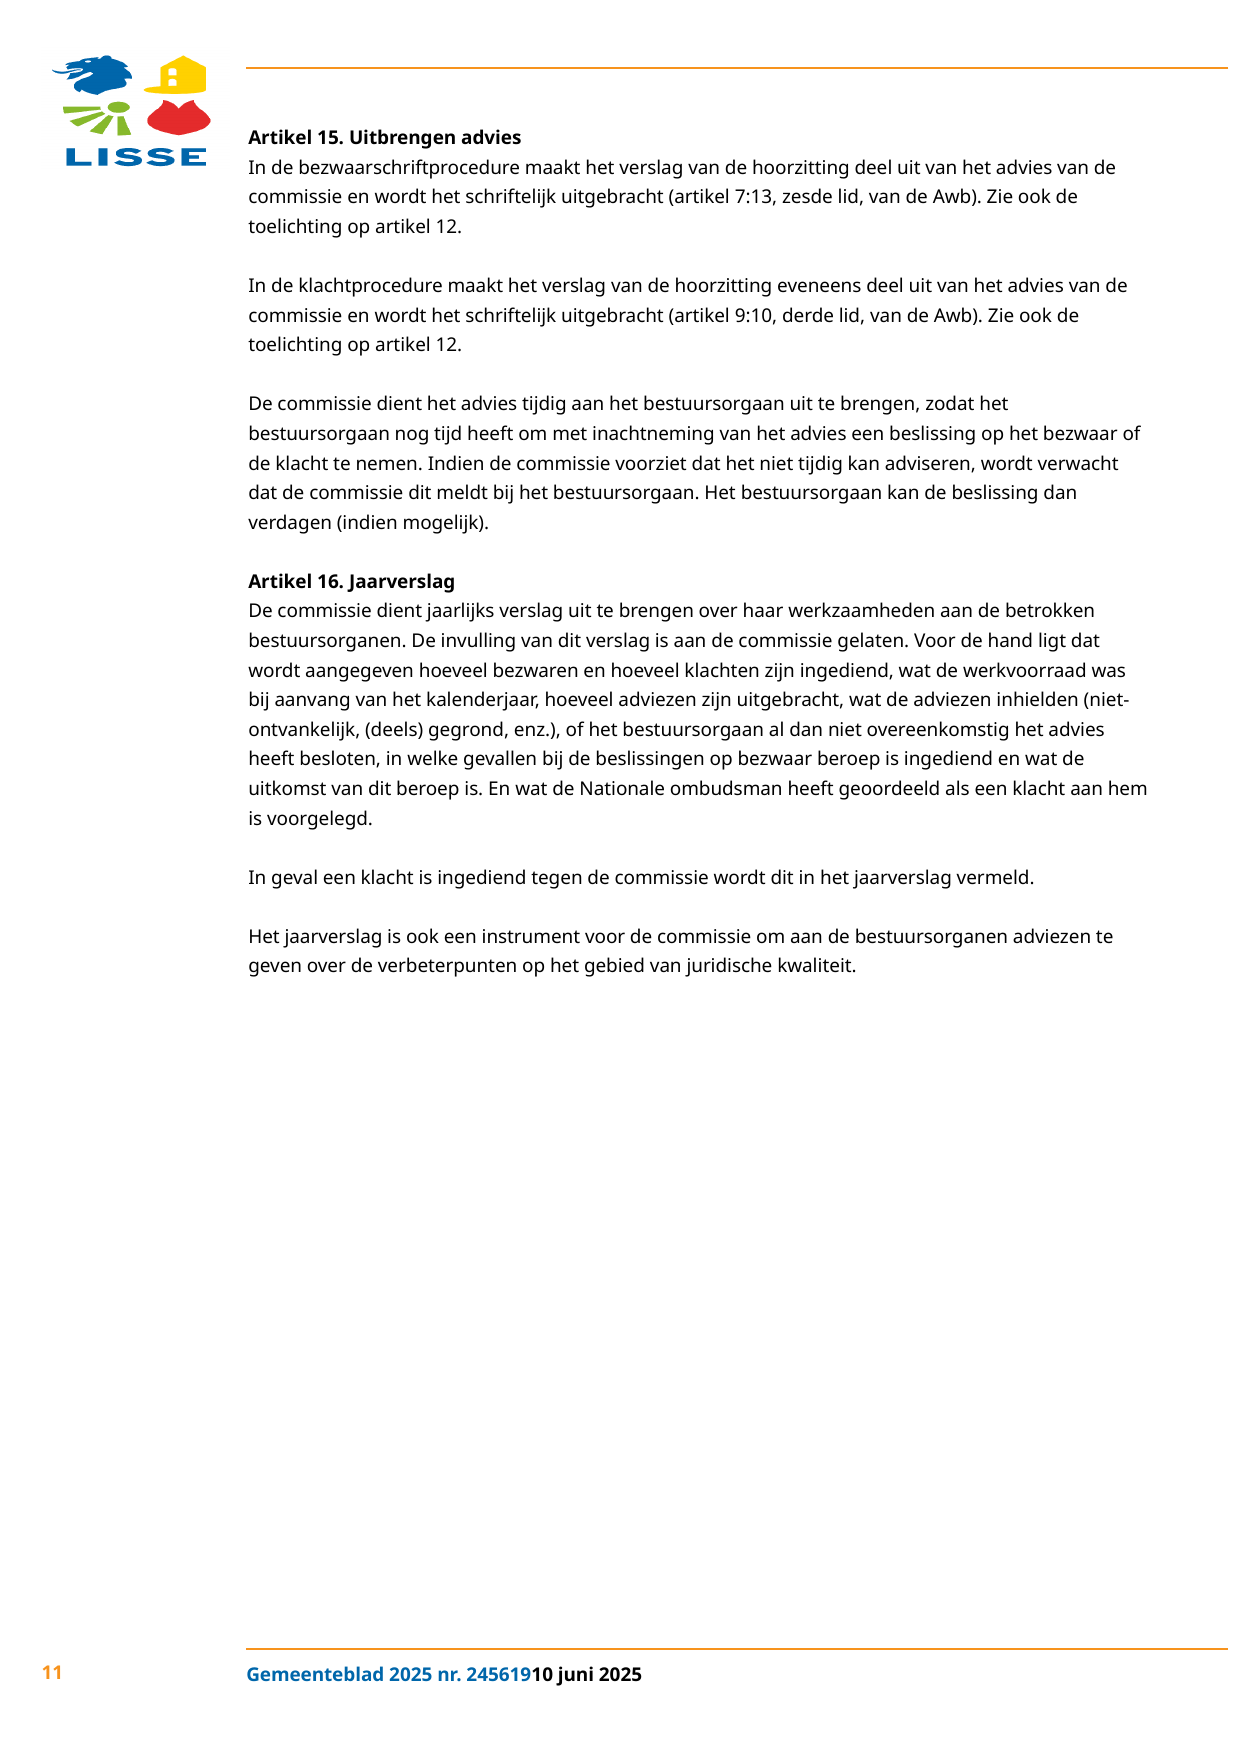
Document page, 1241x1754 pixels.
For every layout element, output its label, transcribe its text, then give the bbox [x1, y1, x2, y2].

text In de klachtprocedure maakt het verslag van de hoorzitting eveneens deel uit van het advies van de commissie en wordt het schriftelijk uitgebracht (artikel 9:10, derde lid, van de Awb). Zie ook de toelichting op artikel 12. [248, 272, 1152, 357]
text Het jaarverslag is ook een instrument voor de commissie om aan de bestuursorganen adviezen te geven over de verbeterpunten op het gebied van juridische kwaliteit. [248, 923, 1152, 978]
text Artikel 16. Jaarverslag [248, 568, 1152, 594]
text In de bezwaarschriftprocedure maakt het verslag van de hoorzitting deel uit van het advies van de commissie en wordt het schriftelijk uitgebracht (artikel 7:13, zesde lid, van de Awb). Zie ook de toelichting op artikel 12. [248, 154, 1152, 239]
text De commissie dient jaarlijks verslag uit te brengen over haar werkzaamheden aan de betrokken bestuursorganen. De invulling van dit verslag is aan de commissie gelaten. Voor de hand ligt dat wordt aangegeven hoeveel bezwaren en hoeveel klachten zijn ingediend, wat de werkvoorraad was bij aanvang van het kalenderjaar, hoeveel adviezen zijn uitgebracht, wat de adviezen inhielden (niet-ontvankelijk, (deels) gegrond, enz.), of het bestuursorgaan al dan niet overeenkomstig het advies heeft besloten, in welke gevallen bij de beslissingen op bezwaar beroep is ingediend en wat de uitkomst van dit beroep is. En wat de Nationale ombudsman heeft geoordeeld als een klacht aan hem is voorgelegd. [248, 598, 1152, 831]
text In geval een klacht is ingediend tegen de commissie wordt dit in het jaarverslag vermeld. [248, 864, 1152, 890]
picture [41, 47, 231, 172]
text Artikel 15. Uitbrengen advies [248, 124, 1152, 150]
text De commissie dient het advies tijdig aan het bestuursorgaan uit te brengen, zodat het bestuursorgaan nog tijd heeft om met inachtneming van het advies een beslissing op het bezwaar of de klacht te nemen. Indien de commissie voorziet dat het niet tijdig kan adviseren, wordt verwacht dat de commissie dit meldt bij het bestuursorgaan. Het bestuursorgaan kan de beslissing dan verdagen (indien mogelijk). [248, 391, 1152, 535]
